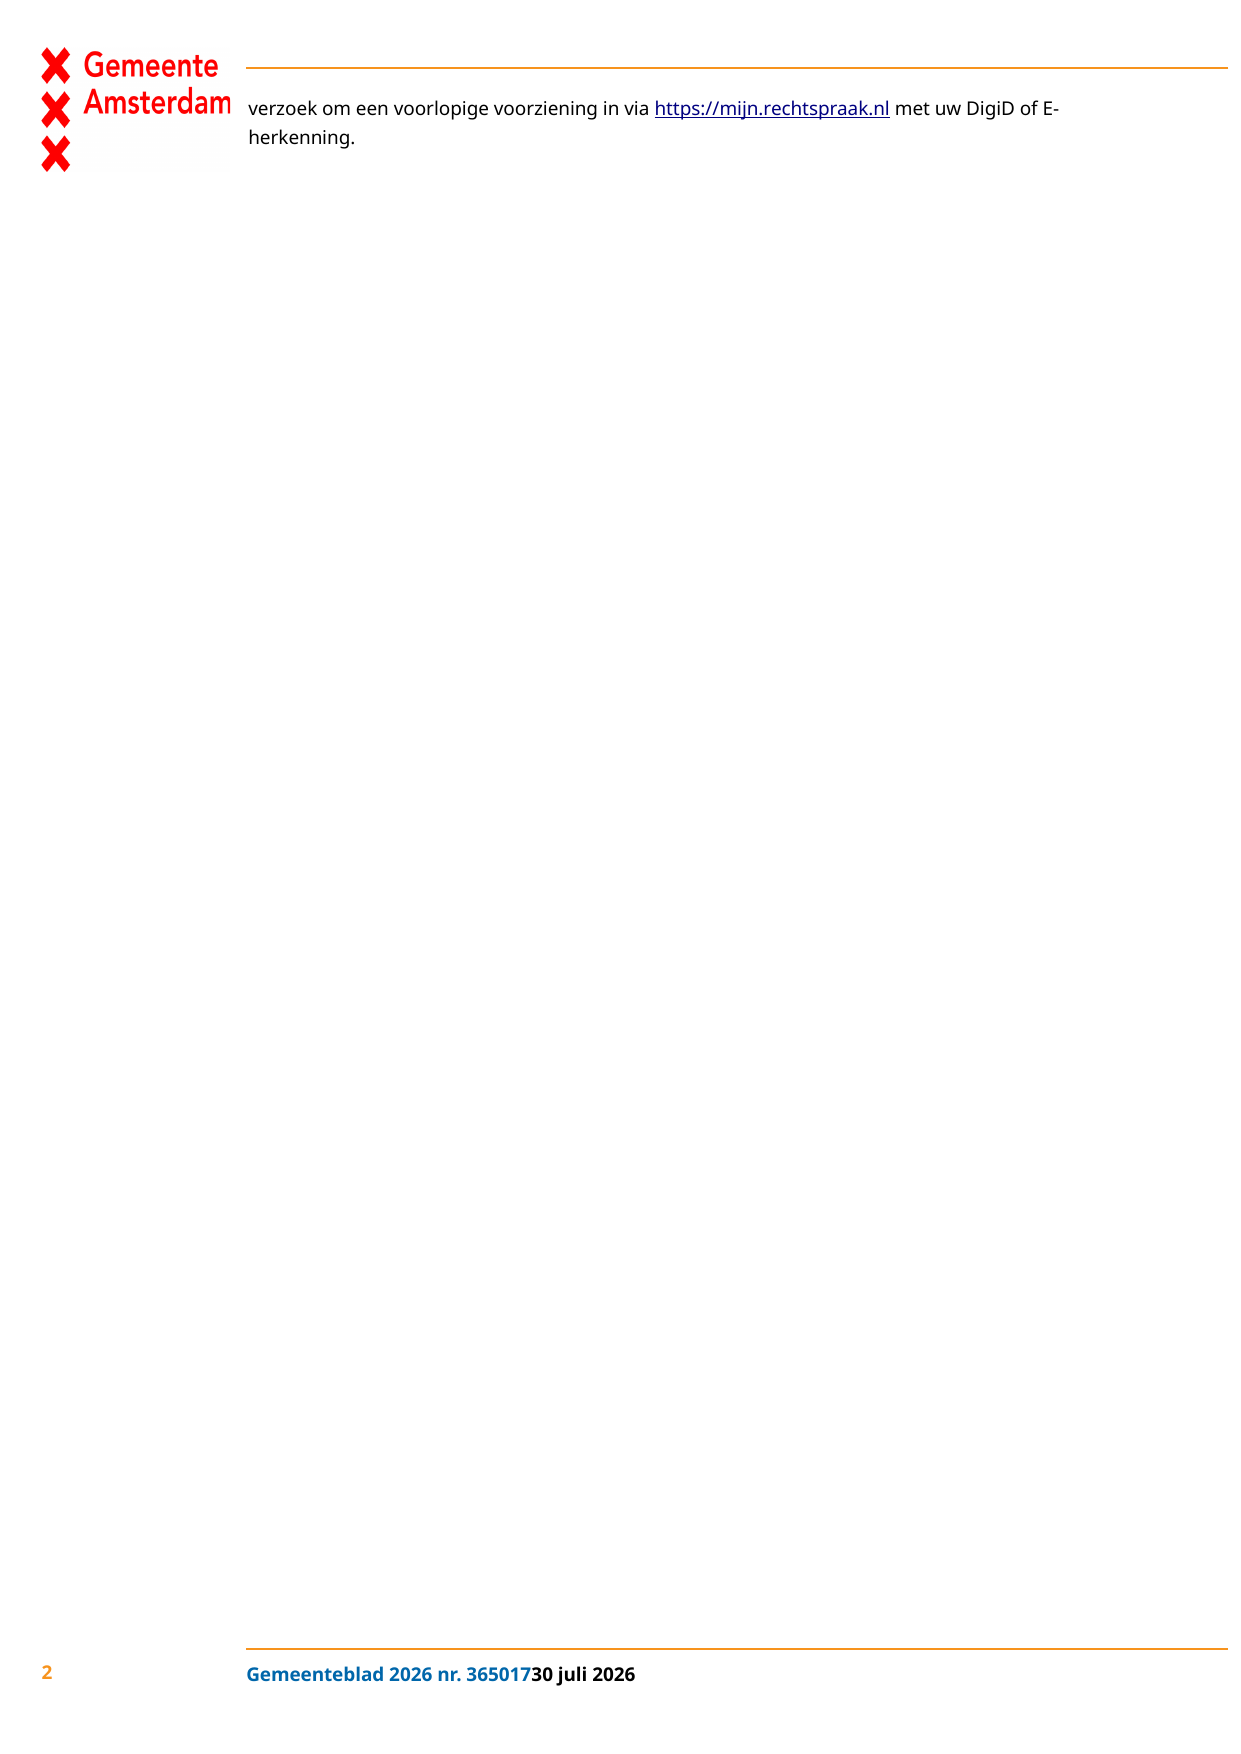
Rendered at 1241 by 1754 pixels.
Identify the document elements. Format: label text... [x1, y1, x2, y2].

text verzoek om een voorlopige voorziening in via https://mijn.rechtspraak.nl met uw DigiD of E-herkenning. [248, 95, 1152, 150]
picture [41, 47, 231, 172]
